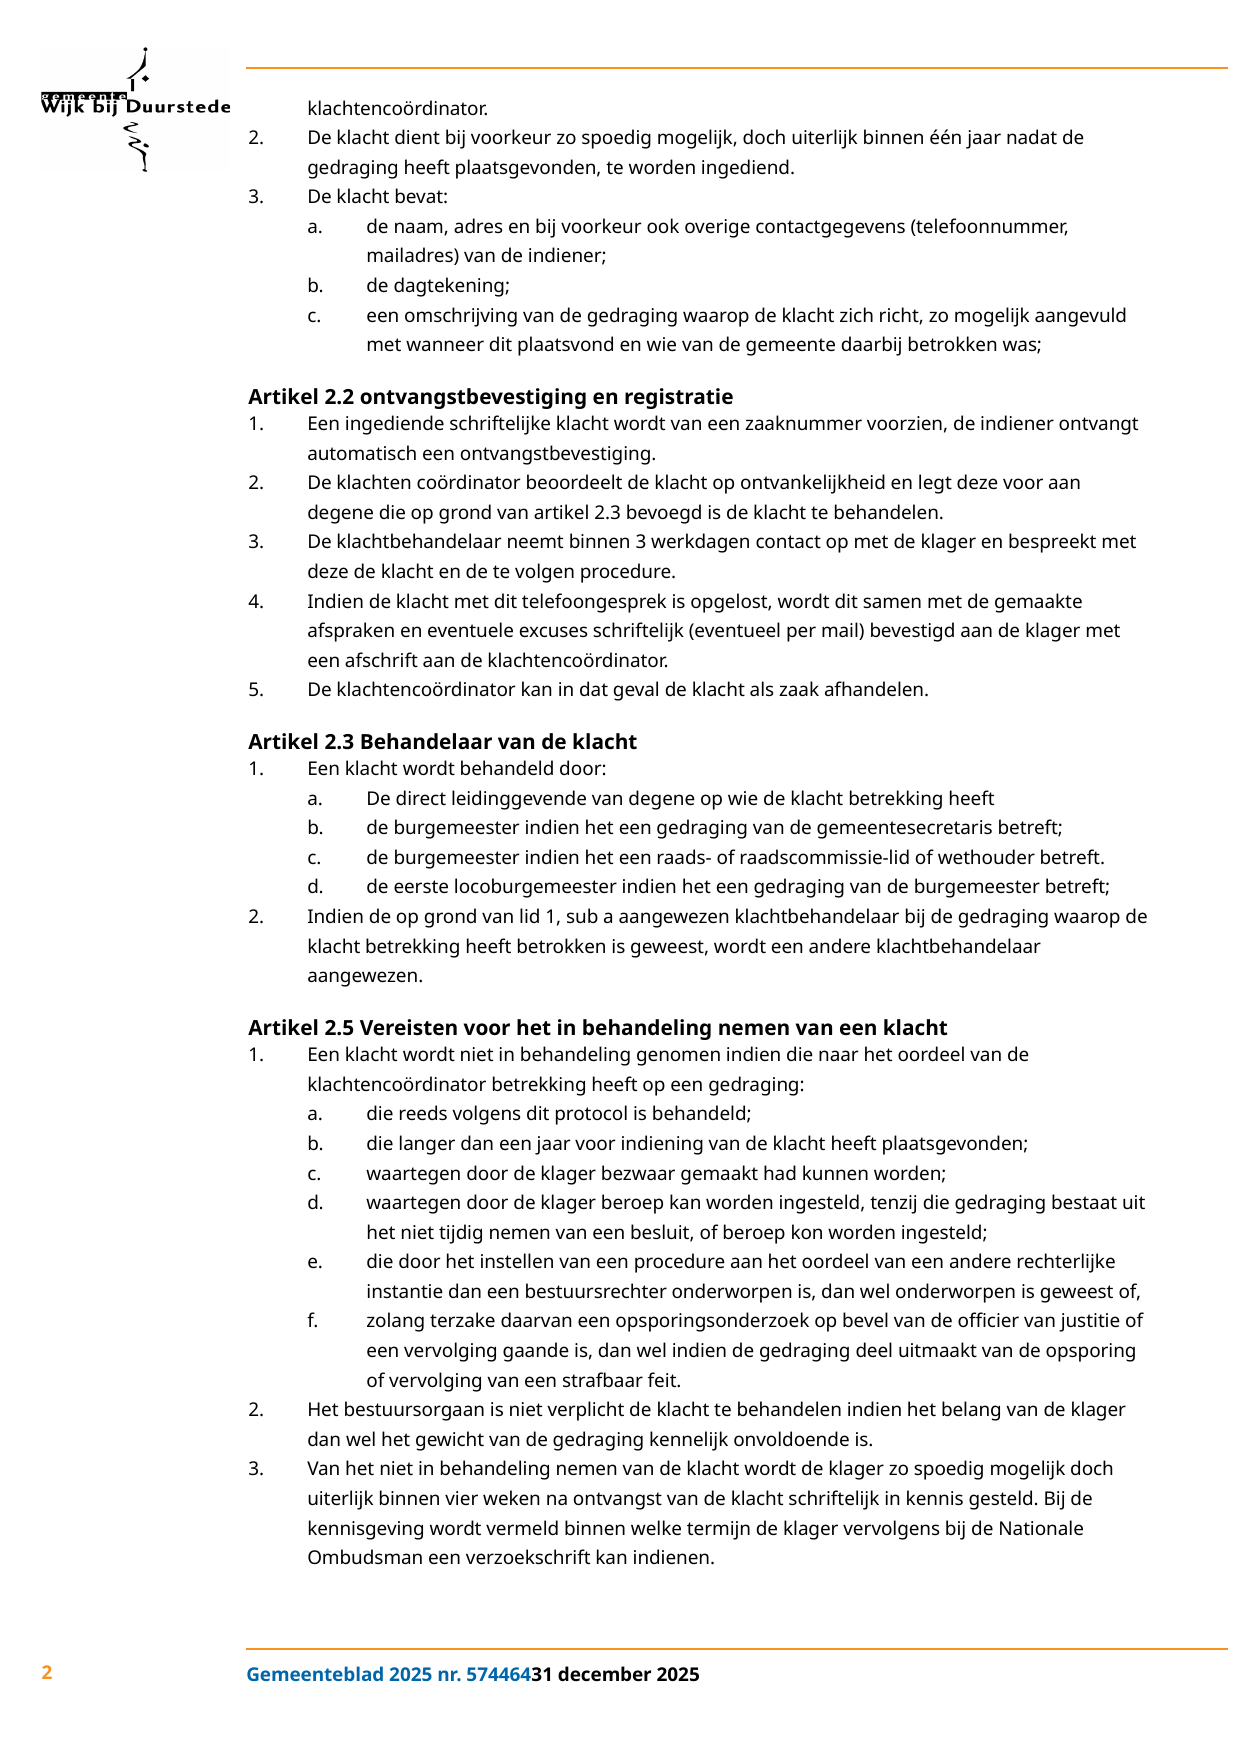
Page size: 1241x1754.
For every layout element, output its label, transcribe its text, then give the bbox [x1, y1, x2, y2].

list de burgemeester indien het een gedraging van de gemeentesecretaris betreft; [307, 814, 1152, 840]
list zolang terzake daarvan een opsporingsonderzoek op bevel van de officier van justitie of een vervolging gaande is, dan wel indien de gedraging deel uitmaakt van de opsporing of vervolging van een strafbaar feit. [307, 1308, 1152, 1392]
list de burgemeester indien het een raads- of raadscommissie-lid of wethouder betreft. [307, 844, 1152, 870]
list De klachten coördinator beoordeelt de klacht op ontvankelijkheid en legt deze voor aan degene die op grond van artikel 2.3 bevoegd is de klacht te behandelen. [248, 469, 1152, 525]
list Een klacht wordt behandeld door: [248, 755, 1152, 781]
list Van het niet in behandeling nemen van de klacht wordt de klager zo spoedig mogelijk doch uiterlijk binnen vier weken na ontvangst van de klacht schriftelijk in kennis gesteld. Bij de kennisgeving wordt vermeld binnen welke termijn de klager vervolgens bij de Nationale Ombudsman een verzoekschrift kan indienen. [248, 1456, 1152, 1570]
list De direct leidinggevende van degene op wie de klacht betrekking heeft [307, 785, 1152, 811]
list Indien de op grond van lid 1, sub a aangewezen klachtbehandelaar bij de gedraging waarop de klacht betrekking heeft betrokken is geweest, wordt een andere klachtbehandelaar aangewezen. [248, 903, 1152, 988]
list de naam, adres en bij voorkeur ook overige contactgegevens (telefoonnummer, mailadres) van de indiener; [307, 213, 1152, 268]
list De klacht bevat: [248, 183, 1152, 209]
list die reeds volgens dit protocol is behandeld; [307, 1101, 1152, 1126]
list die langer dan een jaar voor indiening van de klacht heeft plaatsgevonden; [307, 1130, 1152, 1156]
list waartegen door de klager bezwaar gemaakt had kunnen worden; [307, 1160, 1152, 1185]
picture [41, 47, 231, 172]
list klachtencoördinator. [248, 95, 1152, 121]
text Artikel 2.3 Behandelaar van de klacht [248, 727, 1152, 755]
list Indien de klacht met dit telefoongesprek is opgelost, wordt dit samen met de gemaakte afspraken en eventuele excuses schriftelijk (eventueel per mail) bevestigd aan de klager met een afschrift aan de klachtencoördinator. [248, 588, 1152, 673]
list De klachtbehandelaar neemt binnen 3 werkdagen contact op met de klager en bespreekt met deze de klacht en de te volgen procedure. [248, 529, 1152, 584]
list de dagtekening; [307, 272, 1152, 298]
list De klachtencoördinator kan in dat geval de klacht als zaak afhandelen. [248, 677, 1152, 702]
list de eerste locoburgemeester indien het een gedraging van de burgemeester betreft; [307, 874, 1152, 899]
list waartegen door de klager beroep kan worden ingesteld, tenzij die gedraging bestaat uit het niet tijdig nemen van een besluit, of beroep kon worden ingesteld; [307, 1189, 1152, 1244]
list Een klacht wordt niet in behandeling genomen indien die naar het oordeel van de klachtencoördinator betrekking heeft op een gedraging: [248, 1041, 1152, 1097]
text Artikel 2.5 Vereisten voor het in behandeling nemen van een klacht [248, 1013, 1152, 1041]
list De klacht dient bij voorkeur zo spoedig mogelijk, doch uiterlijk binnen één jaar nadat de gedraging heeft plaatsgevonden, te worden ingediend. [248, 124, 1152, 180]
list Een ingediende schriftelijke klacht wordt van een zaaknummer voorzien, de indiener ontvangt automatisch een ontvangstbevestiging. [248, 410, 1152, 466]
text Artikel 2.2 ontvangstbevestiging en registratie [248, 382, 1152, 410]
list die door het instellen van een procedure aan het oordeel van een andere rechterlijke instantie dan een bestuursrechter onderworpen is, dan wel onderworpen is geweest of, [307, 1248, 1152, 1304]
list een omschrijving van de gedraging waarop de klacht zich richt, zo mogelijk aangevuld met wanneer dit plaatsvond en wie van de gemeente daarbij betrokken was; [307, 302, 1152, 357]
list Het bestuursorgaan is niet verplicht de klacht te behandelen indien het belang van de klager dan wel het gewicht van de gedraging kennelijk onvoldoende is. [248, 1396, 1152, 1452]
